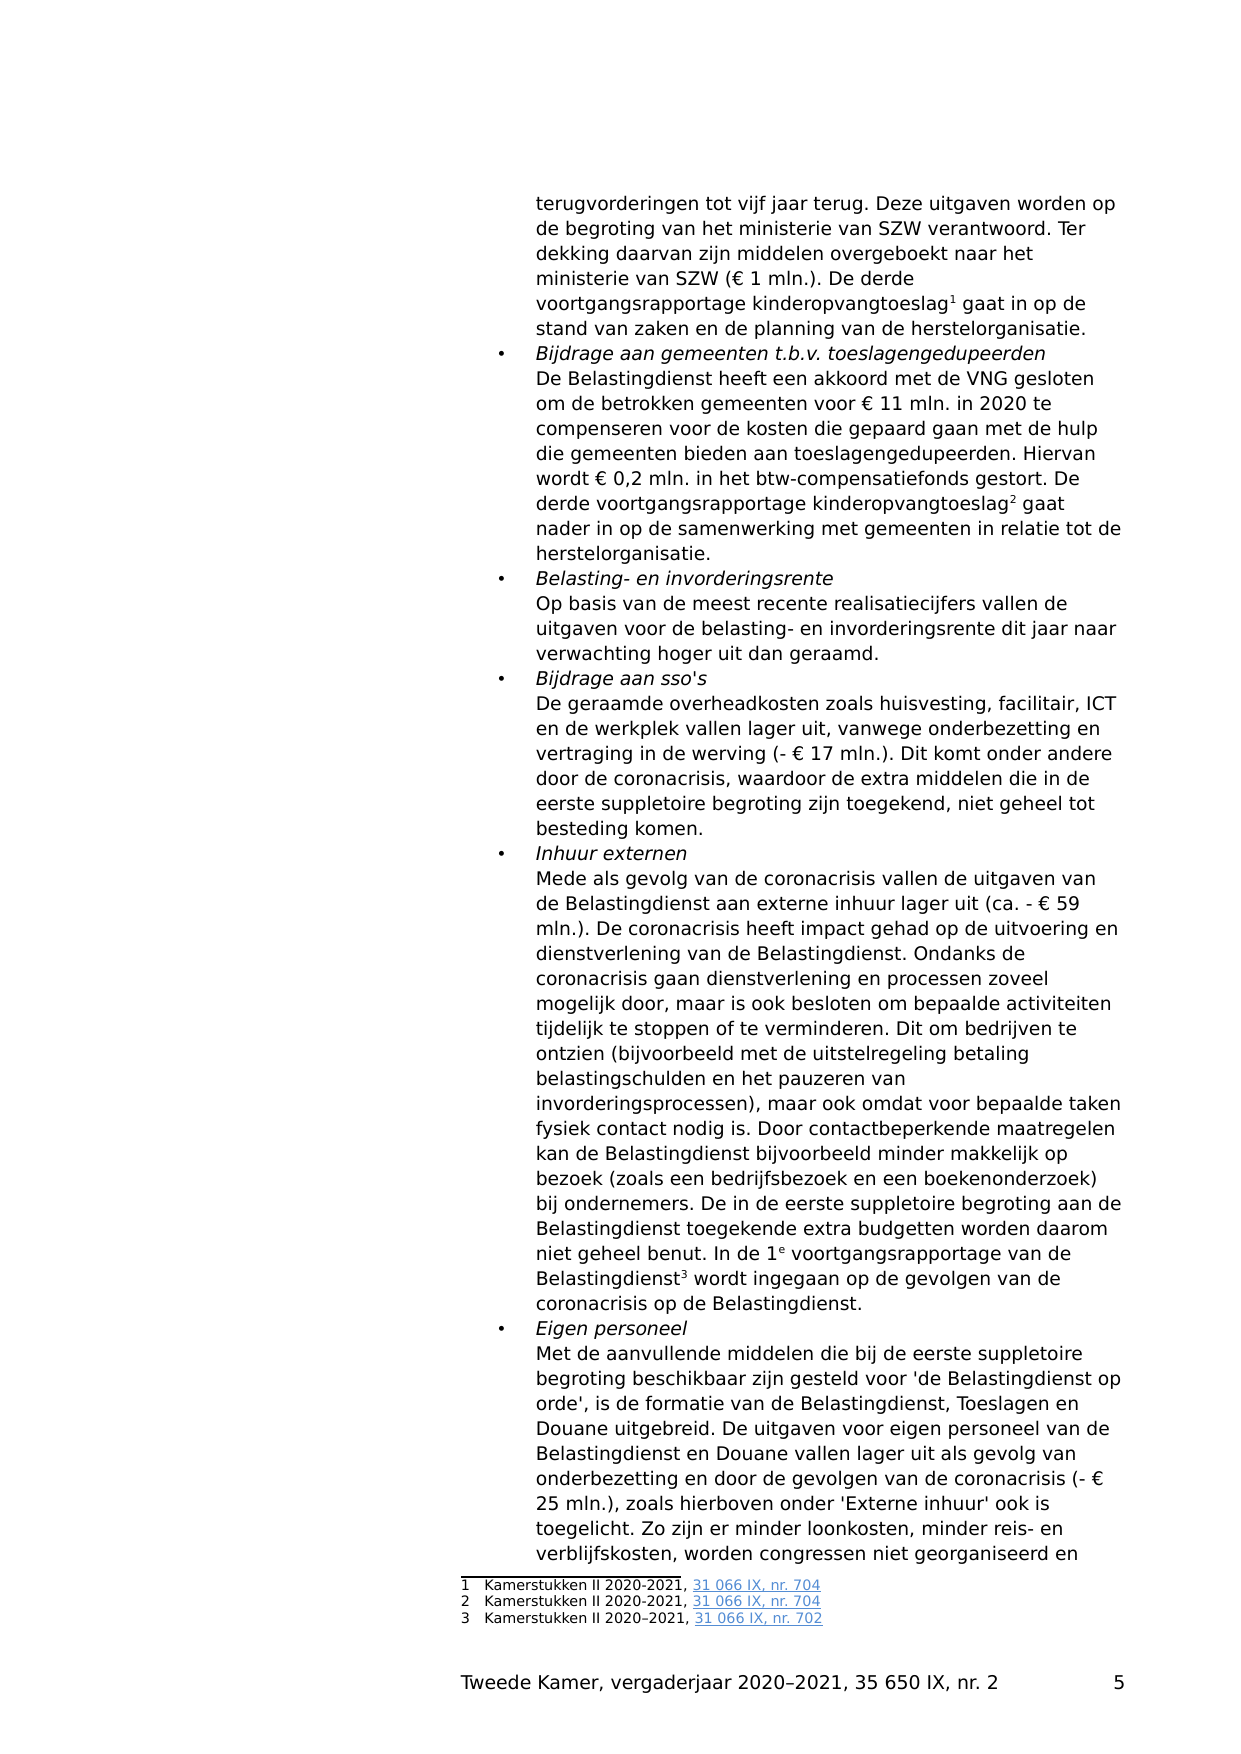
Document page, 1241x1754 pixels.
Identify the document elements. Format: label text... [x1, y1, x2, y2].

list Met de aanvullende middelen die bij de eerste suppletoire begroting beschikbaar zijn gesteld voor 'de Belastingdienst op orde', is de formatie van de Belastingdienst, Toeslagen en Douane uitgebreid. De uitgaven voor eigen personeel van de Belastingdienst en Douane vallen lager uit als gevolg van onderbezetting en door de gevolgen van de coronacrisis (- € 25 mln.), zoals hierboven onder 'Externe inhuur' ook is toegelicht. Zo zijn er minder loonkosten, minder reis- en verblijfskosten, worden congressen niet georganiseerd en [498, 1341, 1125, 1566]
list De Belastingdienst heeft een akkoord met de VNG gesloten om de betrokken gemeenten voor € 11 mln. in 2020 te compenseren voor de kosten die gepaard gaan met de hulp die gemeenten bieden aan toeslagengedupeerden. Hiervan wordt € 0,2 mln. in het btw-compensatiefonds gestort. De derde voortgangsrapportage kinderopvangtoeslag gaat nader in op de samenwerking met gemeenten in relatie tot de herstelorganisatie. [498, 366, 1125, 566]
list Bijdrage aan sso's [498, 666, 1125, 691]
list Eigen personeel [498, 1316, 1125, 1341]
list __Kamerstukken II 2020-2021, 31 066 IX, nr. 704 [461, 1577, 1125, 1593]
list __Kamerstukken II 2020–2021, 31 066 IX, nr. 702 [461, 1610, 1125, 1627]
list Belasting- en invorderingsrente [498, 566, 1125, 591]
list De geraamde overheadkosten zoals huisvesting, facilitair, ICT en de werkplek vallen lager uit, vanwege onderbezetting en vertraging in de werving (- € 17 mln.). Dit komt onder andere door de coronacrisis, waardoor de extra middelen die in de eerste suppletoire begroting zijn toegekend, niet geheel tot besteding komen. [498, 691, 1125, 841]
list Inhuur externen [498, 841, 1125, 866]
list __Kamerstukken II 2020-2021, 31 066 IX, nr. 704 [461, 1593, 1125, 1610]
list Mede als gevolg van de coronacrisis vallen de uitgaven van de Belastingdienst aan externe inhuur lager uit (ca. - € 59 mln.). De coronacrisis heeft impact gehad op de uitvoering en dienstverlening van de Belastingdienst. Ondanks de coronacrisis gaan dienstverlening en processen zoveel mogelijk door, maar is ook besloten om bepaalde activiteiten tijdelijk te stoppen of te verminderen. Dit om bedrijven te ontzien (bijvoorbeeld met de uitstelregeling betaling belastingschulden en het pauzeren van invorderingsprocessen), maar ook omdat voor bepaalde taken fysiek contact nodig is. Door contactbeperkende maatregelen kan de Belastingdienst bijvoorbeeld minder makkelijk op bezoek (zoals een bedrijfsbezoek en een boekenonderzoek) bij ondernemers. De in de eerste suppletoire begroting aan de Belastingdienst toegekende extra budgetten worden daarom niet geheel benut. In de 1e voortgangsrapportage van de Belastingdienst wordt ingegaan op de gevolgen van de coronacrisis op de Belastingdienst. [498, 866, 1125, 1316]
list Bijdrage aan gemeenten t.b.v. toeslagengedupeerden [498, 341, 1125, 366]
list terugvorderingen tot vijf jaar terug. Deze uitgaven worden op de begroting van het ministerie van SZW verantwoord. Ter dekking daarvan zijn middelen overgeboekt naar het ministerie van SZW (€ 1 mln.). De derde voortgangsrapportage kinderopvangtoeslag gaat in op de stand van zaken en de planning van de herstelorganisatie. [498, 191, 1125, 341]
list Op basis van de meest recente realisatiecijfers vallen de uitgaven voor de belasting- en invorderingsrente dit jaar naar verwachting hoger uit dan geraamd. [498, 591, 1125, 666]
